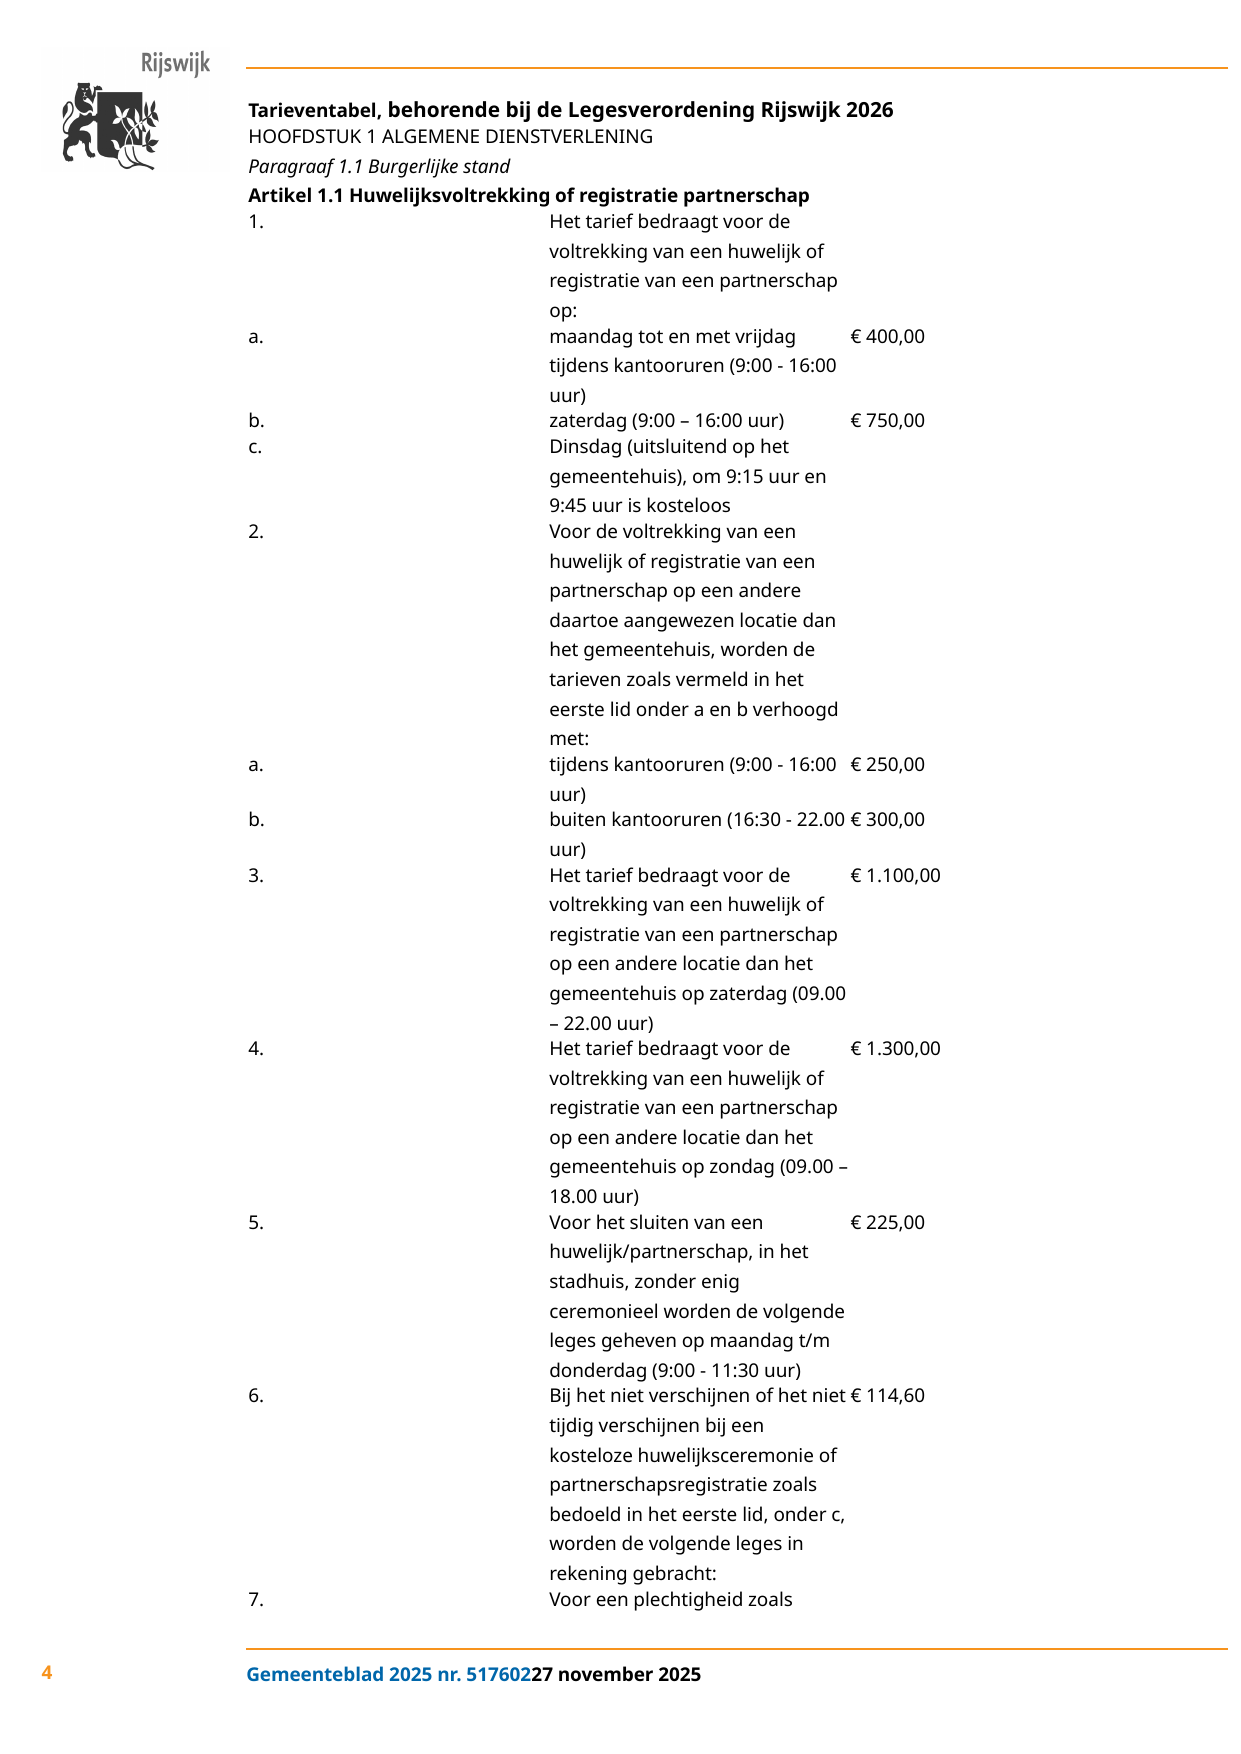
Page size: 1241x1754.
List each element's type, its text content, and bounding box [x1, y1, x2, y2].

table_cell Het tarief bedraagt voor de voltrekking van een huwelijk of registratie van een partnerschap op: [549, 208, 850, 323]
table_cell a. [248, 323, 549, 408]
picture [41, 47, 231, 172]
table_cell € 250,00 [850, 751, 1152, 806]
table_cell Dinsdag (uitsluitend op het gemeentehuis), om 9:15 uur en 9:45 uur is kosteloos [549, 434, 850, 518]
table_cell € 225,00 [850, 1209, 1152, 1383]
table_header Artikel 1.1 Huwelijksvoltrekking of registratie partnerschap [248, 183, 850, 208]
text Tarieventabel, behorende bij de Legesverordening Rijswijk 2026 [248, 95, 1152, 123]
table_cell Het tarief bedraagt voor de voltrekking van een huwelijk of registratie van een partnerschap op een andere locatie dan het gemeentehuis op zondag (09.00 – 18.00 uur) [549, 1035, 850, 1209]
table_cell [850, 1586, 1152, 1612]
table_cell Bij het niet verschijnen of het niet tijdig verschijnen bij een kosteloze huwelijksceremonie of partnerschapsregistratie zoals bedoeld in het eerste lid, onder c, worden de volgende leges in rekening gebracht: [549, 1383, 850, 1586]
table_cell Voor een plechtigheid zoals [549, 1586, 850, 1612]
table_cell zaterdag (9:00 – 16:00 uur) [549, 408, 850, 433]
text Paragraaf 1.1 Burgerlijke stand [248, 153, 1152, 179]
table_cell € 300,00 [850, 806, 1152, 862]
table_cell [850, 434, 1152, 518]
table_cell € 400,00 [850, 323, 1152, 408]
table_cell Voor de voltrekking van een huwelijk of registratie van een partnerschap op een andere daartoe aangewezen locatie dan het gemeentehuis, worden de tarieven zoals vermeld in het eerste lid onder a en b verhoogd met: [549, 518, 850, 751]
table_cell tijdens kantooruren (9:00 - 16:00 uur) [549, 751, 850, 806]
table_cell Het tarief bedraagt voor de voltrekking van een huwelijk of registratie van een partnerschap op een andere locatie dan het gemeentehuis op zaterdag (09.00 – 22.00 uur) [549, 862, 850, 1035]
table_cell b. [248, 408, 549, 433]
table_cell a. [248, 751, 549, 806]
table_cell 3. [248, 862, 549, 1035]
table_cell Voor het sluiten van een huwelijk/partnerschap, in het stadhuis, zonder enig ceremonieel worden de volgende leges geheven op maandag t/m donderdag (9:00 - 11:30 uur) [549, 1209, 850, 1383]
table_cell € 1.100,00 [850, 862, 1152, 1035]
table_cell 5. [248, 1209, 549, 1383]
table_cell maandag tot en met vrijdag tijdens kantooruren (9:00 - 16:00 uur) [549, 323, 850, 408]
table_cell c. [248, 434, 549, 518]
table_cell 2. [248, 518, 549, 751]
table_cell [850, 518, 1152, 751]
table_header [850, 183, 1152, 208]
table_cell € 750,00 [850, 408, 1152, 433]
table_cell € 1.300,00 [850, 1035, 1152, 1209]
table_cell € 114,60 [850, 1383, 1152, 1586]
text HOOFDSTUK 1 ALGEMENE DIENSTVERLENING [248, 123, 1152, 149]
table_cell 1. [248, 208, 549, 323]
table_cell b. [248, 806, 549, 862]
table_cell 4. [248, 1035, 549, 1209]
table_cell buiten kantooruren (16:30 - 22.00 uur) [549, 806, 850, 862]
table_cell [850, 208, 1152, 323]
table_cell 6. [248, 1383, 549, 1586]
table_cell 7. [248, 1586, 549, 1612]
